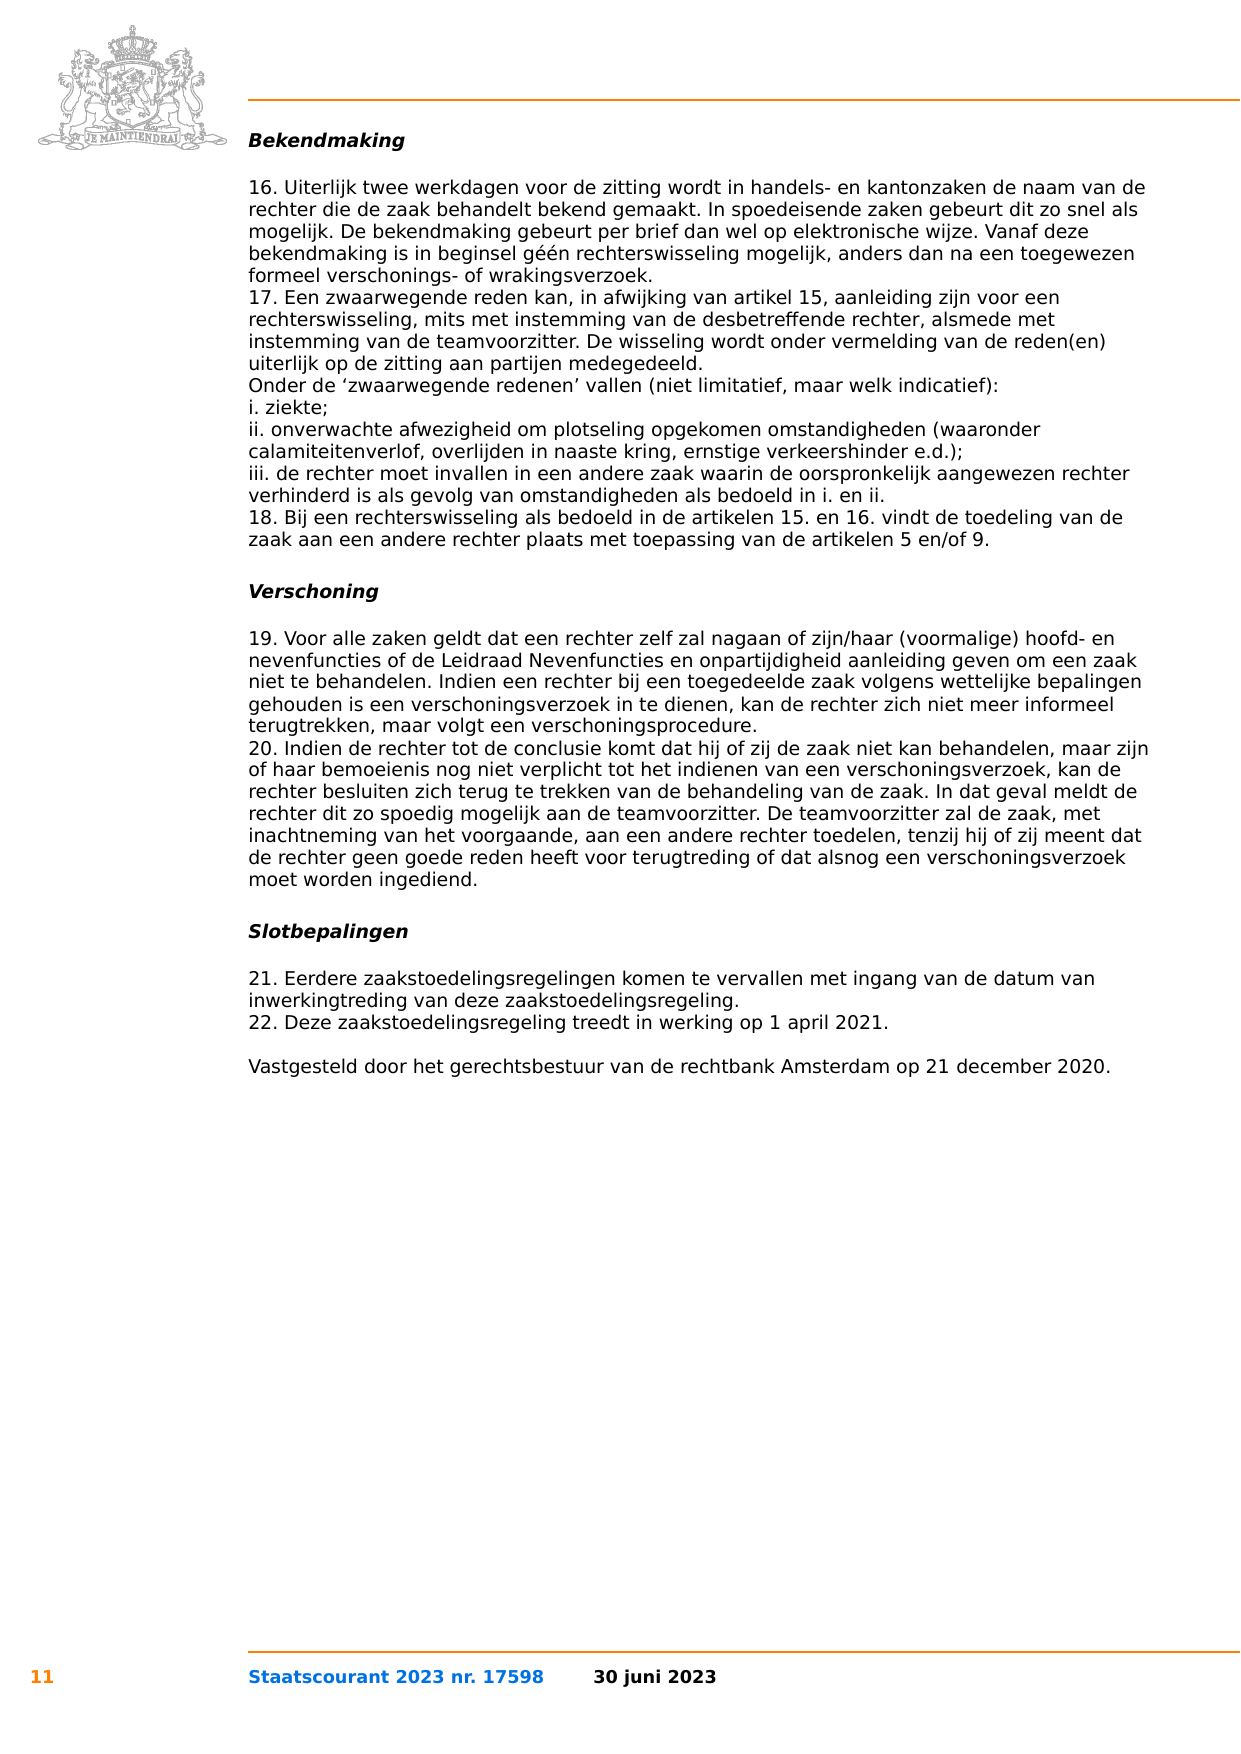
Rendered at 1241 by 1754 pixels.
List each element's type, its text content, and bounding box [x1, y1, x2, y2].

text 20. Indien de rechter tot de conclusie komt dat hij of zij de zaak niet kan behandelen, maar zijn of haar bemoeienis nog niet verplicht tot het indienen van een verschoningsverzoek, kan de rechter besluiten zich terug te trekken van de behandeling van de zaak. In dat geval meldt de rechter dit zo spoedig mogelijk aan de teamvoorzitter. De teamvoorzitter zal de zaak, met inachtneming van het voorgaande, aan een andere rechter toedelen, tenzij hij of zij meent dat de rechter geen goede reden heeft voor terugtreding of dat alsnog een verschoningsverzoek moet worden ingediend. [248, 737, 1163, 891]
picture [38, 25, 227, 150]
text ii. onverwachte afwezigheid om plotseling opgekomen omstandigheden (waaronder calamiteitenverlof, overlijden in naaste kring, ernstige verkeershinder e.d.); [248, 419, 1163, 463]
text iii. de rechter moet invallen in een andere zaak waarin de oorspronkelijk aangewezen rechter verhinderd is als gevolg van omstandigheden als bedoeld in i. en ii. [248, 463, 1163, 507]
text 19. Voor alle zaken geldt dat een rechter zelf zal nagaan of zijn/haar (voormalige) hoofd- en nevenfuncties of de Leidraad Nevenfuncties en onpartijdigheid aanleiding geven om een zaak niet te behandelen. Indien een rechter bij een toegedeelde zaak volgens wettelijke bepalingen gehouden is een verschoningsverzoek in te dienen, kan de rechter zich niet meer informeel terugtrekken, maar volgt een verschoningsprocedure. [248, 627, 1163, 737]
text 16. Uiterlijk twee werkdagen voor de zitting wordt in handels- en kantonzaken de naam van de rechter die de zaak behandelt bekend gemaakt. In spoedeisende zaken gebeurt dit zo snel als mogelijk. De bekendmaking gebeurt per brief dan wel op elektronische wijze. Vanaf deze bekendmaking is in beginsel géén rechterswisseling mogelijk, anders dan na een toegewezen formeel verschonings- of wrakingsverzoek. [248, 177, 1163, 287]
text i. ziekte; [248, 397, 1163, 419]
subtitle Verschoning [248, 581, 1163, 602]
text 21. Eerdere zaakstoedelingsregelingen komen te vervallen met ingang van de datum van inwerkingtreding van deze zaakstoedelingsregeling. [248, 968, 1163, 1012]
text 17. Een zwaarwegende reden kan, in afwijking van artikel 15, aanleiding zijn voor een rechterswisseling, mits met instemming van de desbetreffende rechter, alsmede met instemming van de teamvoorzitter. De wisseling wordt onder vermelding van de reden(en) uiterlijk op de zitting aan partijen medegedeeld. [248, 287, 1163, 375]
subtitle Bekendmaking [248, 130, 1163, 152]
text 22. Deze zaakstoedelingsregeling treedt in werking op 1 april 2021. [248, 1012, 1163, 1034]
text 18. Bij een rechterswisseling als bedoeld in de artikelen 15. en 16. vindt de toedeling van de zaak aan een andere rechter plaats met toepassing van de artikelen 5 en/of 9. [248, 507, 1163, 551]
text Vastgesteld door het gerechtsbestuur van de rechtbank Amsterdam op 21 december 2020. [248, 1056, 1163, 1078]
subtitle Slotbepalingen [248, 921, 1163, 943]
text Onder de ‘zwaarwegende redenen’ vallen (niet limitatief, maar welk indicatief): [248, 375, 1163, 397]
